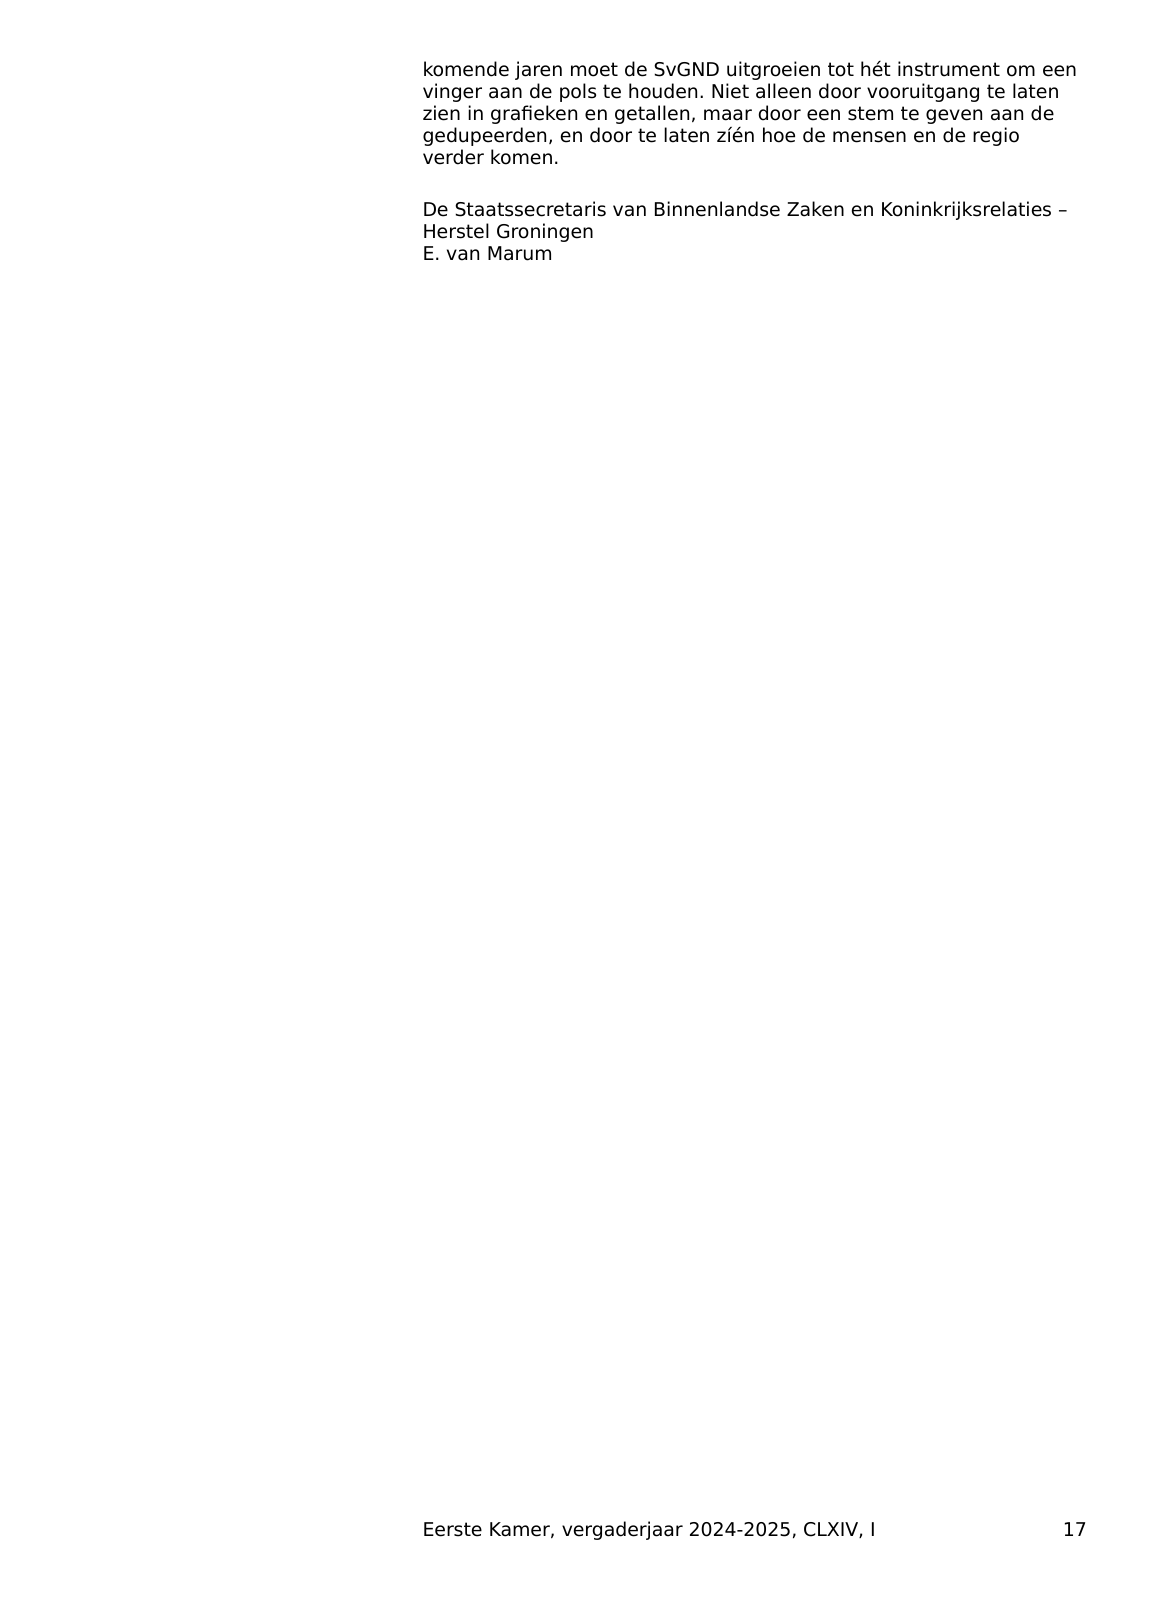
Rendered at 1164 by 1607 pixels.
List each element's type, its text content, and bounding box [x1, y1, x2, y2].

text De Staatssecretaris van Binnenlandse Zaken en Koninkrijksrelaties – Herstel Groningen E. van Marum [422, 199, 1087, 265]
text komende jaren moet de SvGND uitgroeien tot hét instrument om een vinger aan de pols te houden. Niet alleen door vooruitgang te laten zien in grafieken en getallen, maar door een stem te geven aan de gedupeerden, en door te laten zíén hoe de mensen en de regio verder komen. [422, 59, 1087, 169]
